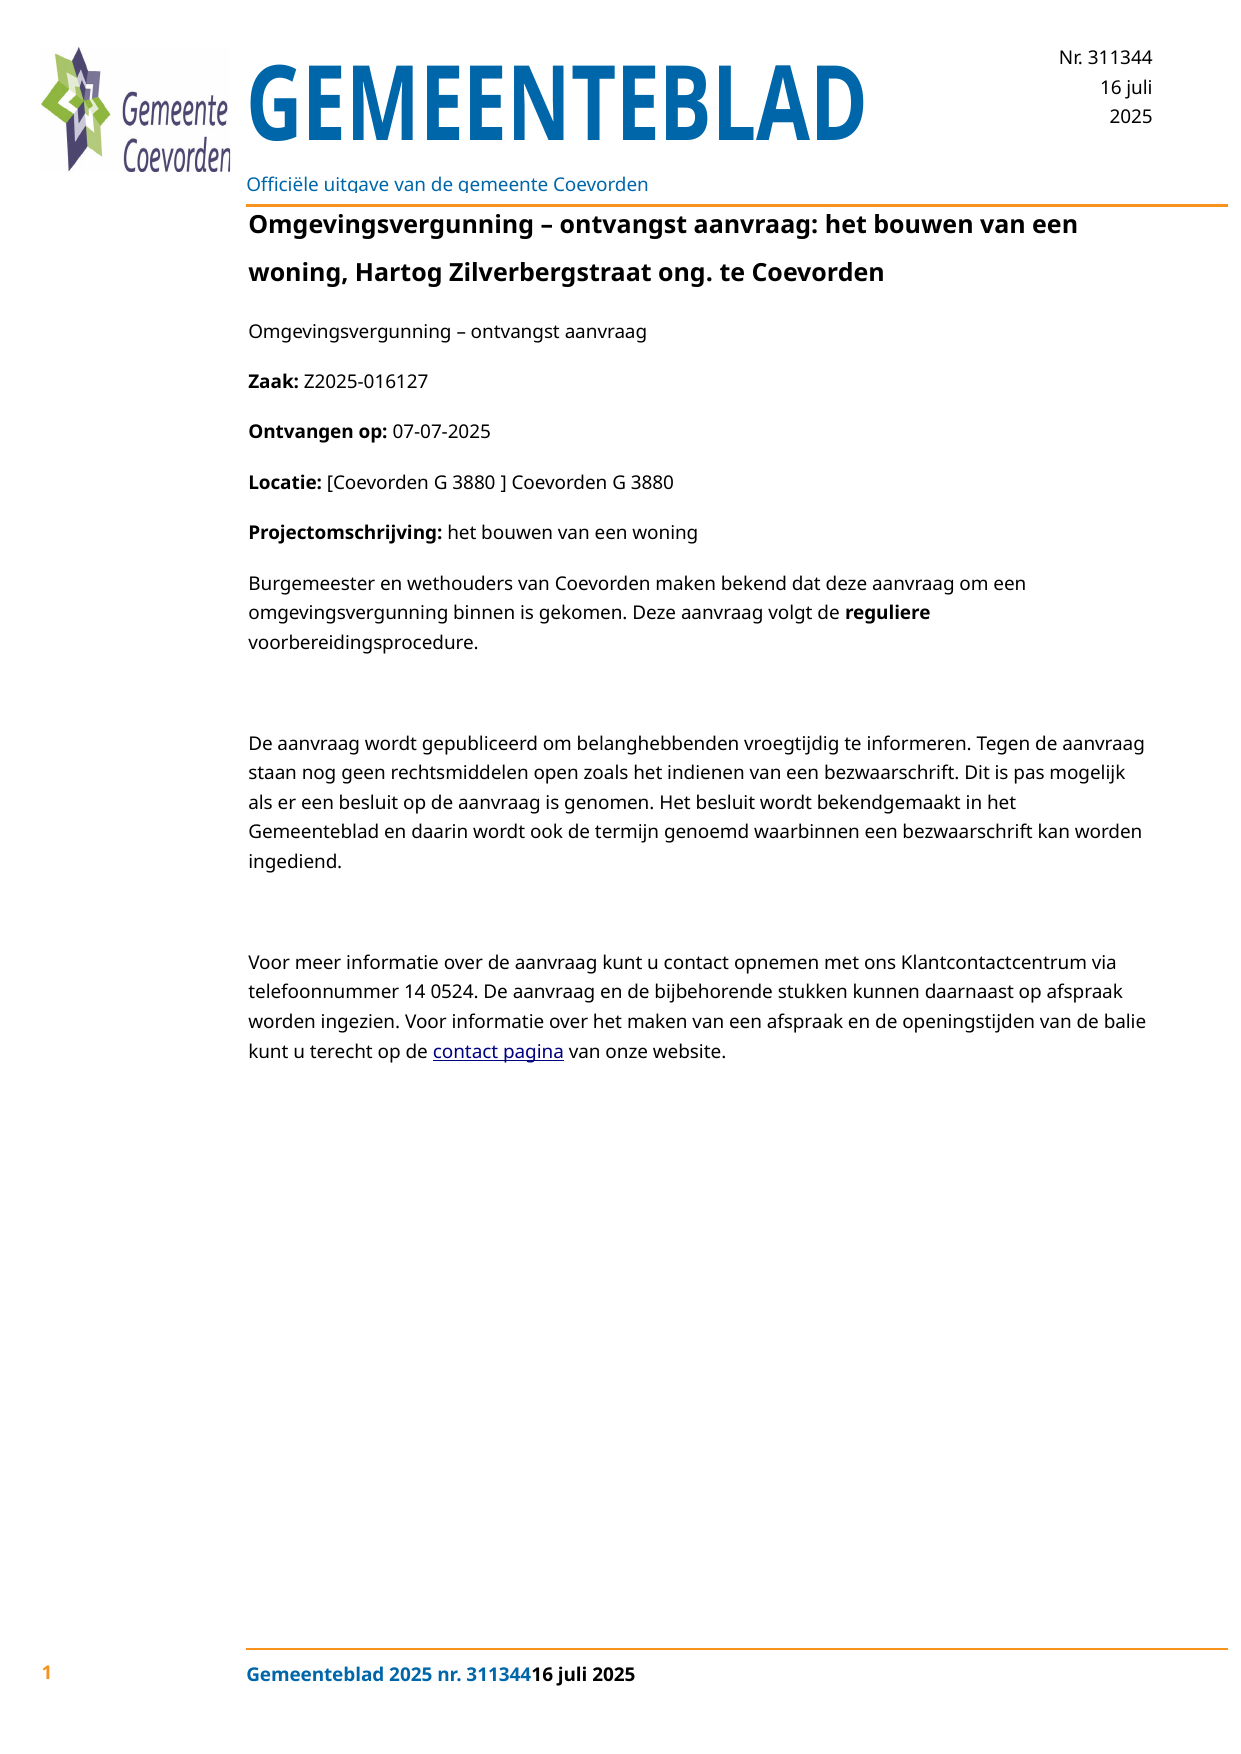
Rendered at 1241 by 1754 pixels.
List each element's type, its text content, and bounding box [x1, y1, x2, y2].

text Projectomschrijving: het bouwen van een woning [248, 519, 1152, 545]
text Zaak: Z2025-016127 [248, 368, 1152, 394]
text Burgemeester en wethouders van Coevorden maken bekend dat deze aanvraag om een omgevingsvergunning binnen is gekomen. Deze aanvraag volgt de reguliere voorbereidingsprocedure. [248, 570, 1152, 655]
text Omgevingsvergunning – ontvangst aanvraag: het bouwen van een woning, Hartog Zilverbergstraat ong. te Coevorden [248, 207, 1152, 288]
text Locatie: [Coevorden G 3880 ] Coevorden G 3880 [248, 469, 1152, 495]
text De aanvraag wordt gepubliceerd om belanghebbenden vroegtijdig te informeren. Tegen de aanvraag staan nog geen rechtsmiddelen open zoals het indienen van een bezwaarschrift. Dit is pas mogelijk als er een besluit op de aanvraag is genomen. Het besluit wordt bekendgemaakt in het Gemeenteblad en daarin wordt ook de termijn genoemd waarbinnen een bezwaarschrift kan worden ingediend. [248, 730, 1152, 874]
picture [41, 47, 231, 172]
text Omgevingsvergunning – ontvangst aanvraag [248, 318, 1152, 344]
text Ontvangen op: 07-07-2025 [248, 419, 1152, 444]
text Voor meer informatie over de aanvraag kunt u contact opnemen met ons Klantcontactcentrum via telefoonnummer 14 0524. De aanvraag en de bijbehorende stukken kunnen daarnaast op afspraak worden ingezien. Voor informatie over het maken van een afspraak en de openingstijden van de balie kunt u terecht op de contact pagina van onze website. [248, 949, 1152, 1064]
